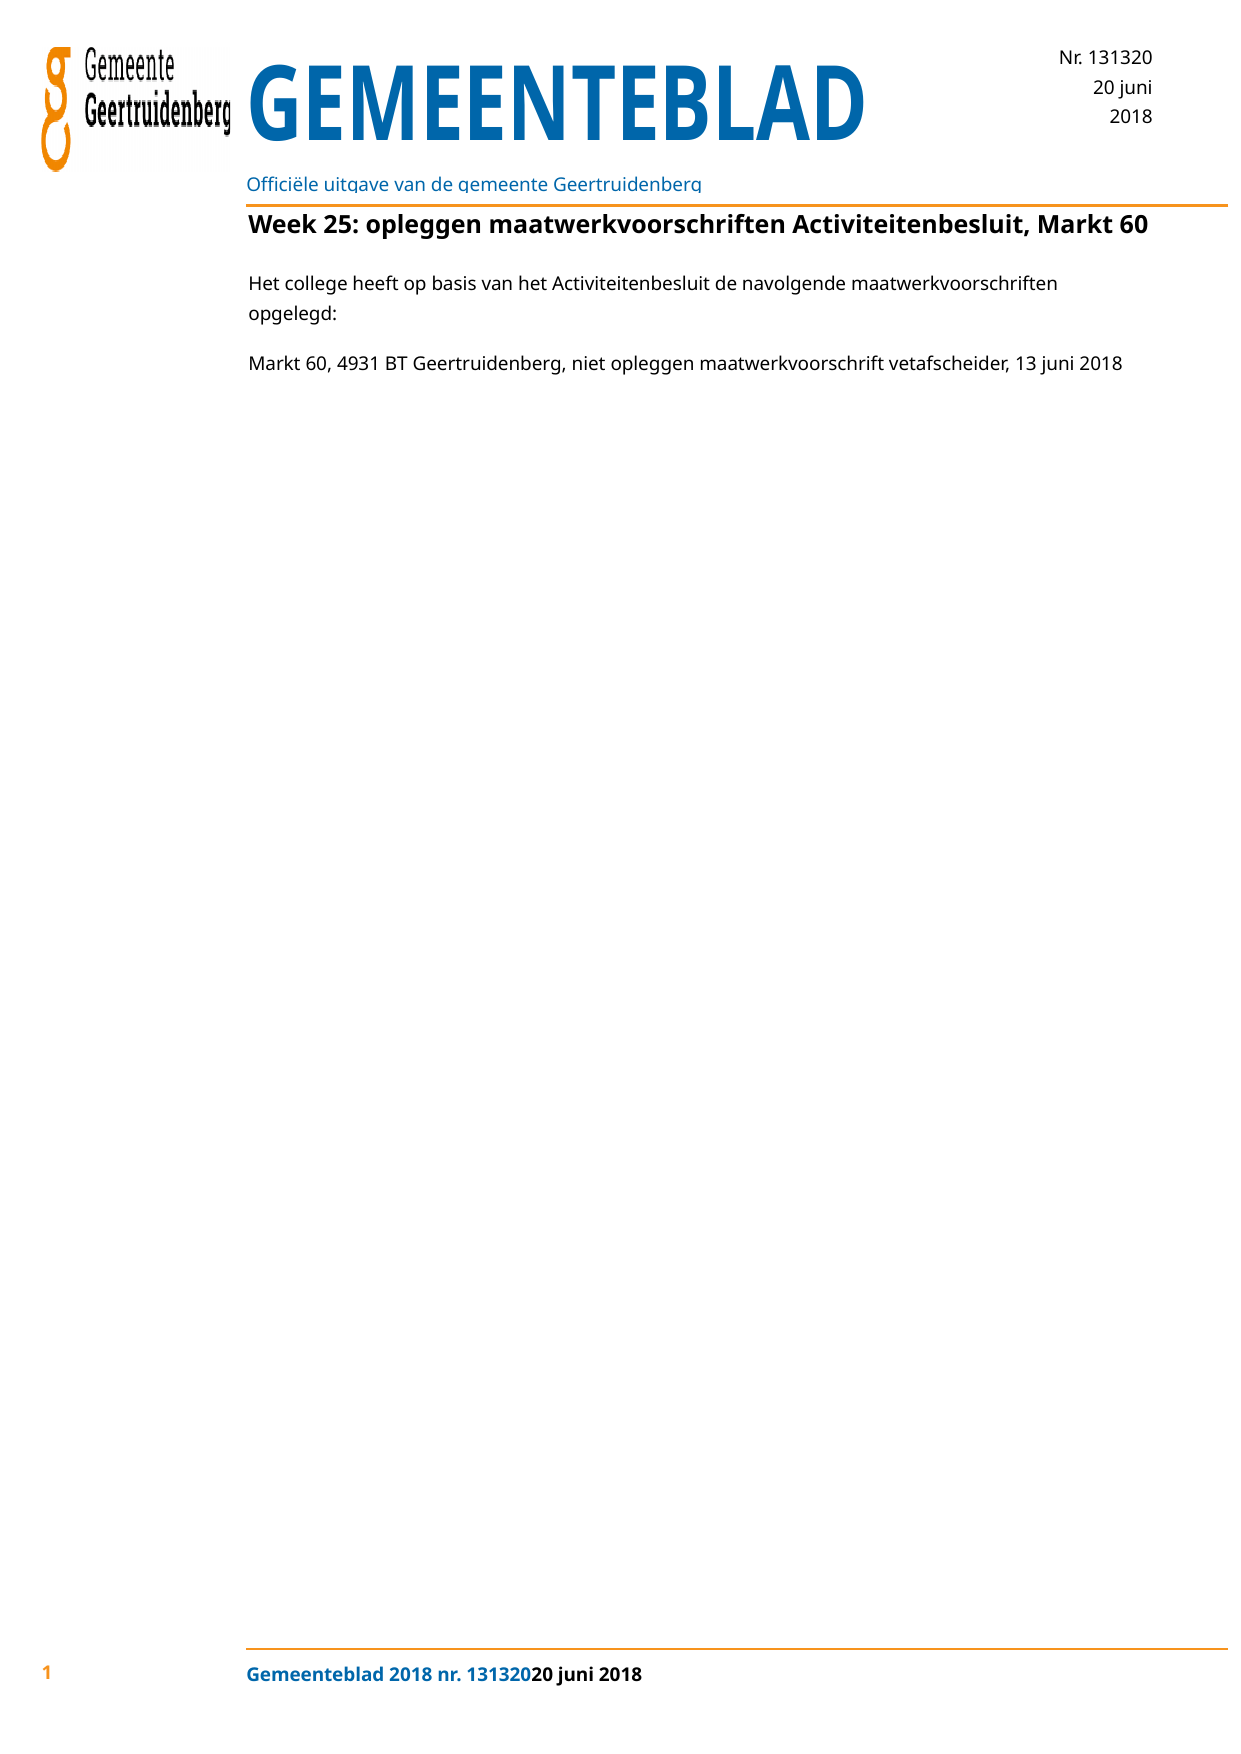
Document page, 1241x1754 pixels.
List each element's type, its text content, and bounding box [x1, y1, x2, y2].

text Het college heeft op basis van het Activiteitenbesluit de navolgende maatwerkvoorschriften opgelegd: [248, 270, 1152, 326]
picture [41, 47, 231, 172]
text Markt 60, 4931 BT Geertruidenberg, niet opleggen maatwerkvoorschrift vetafscheider, 13 juni 2018 [248, 350, 1152, 376]
text Week 25: opleggen maatwerkvoorschriften Activiteitenbesluit, Markt 60 [248, 207, 1152, 241]
